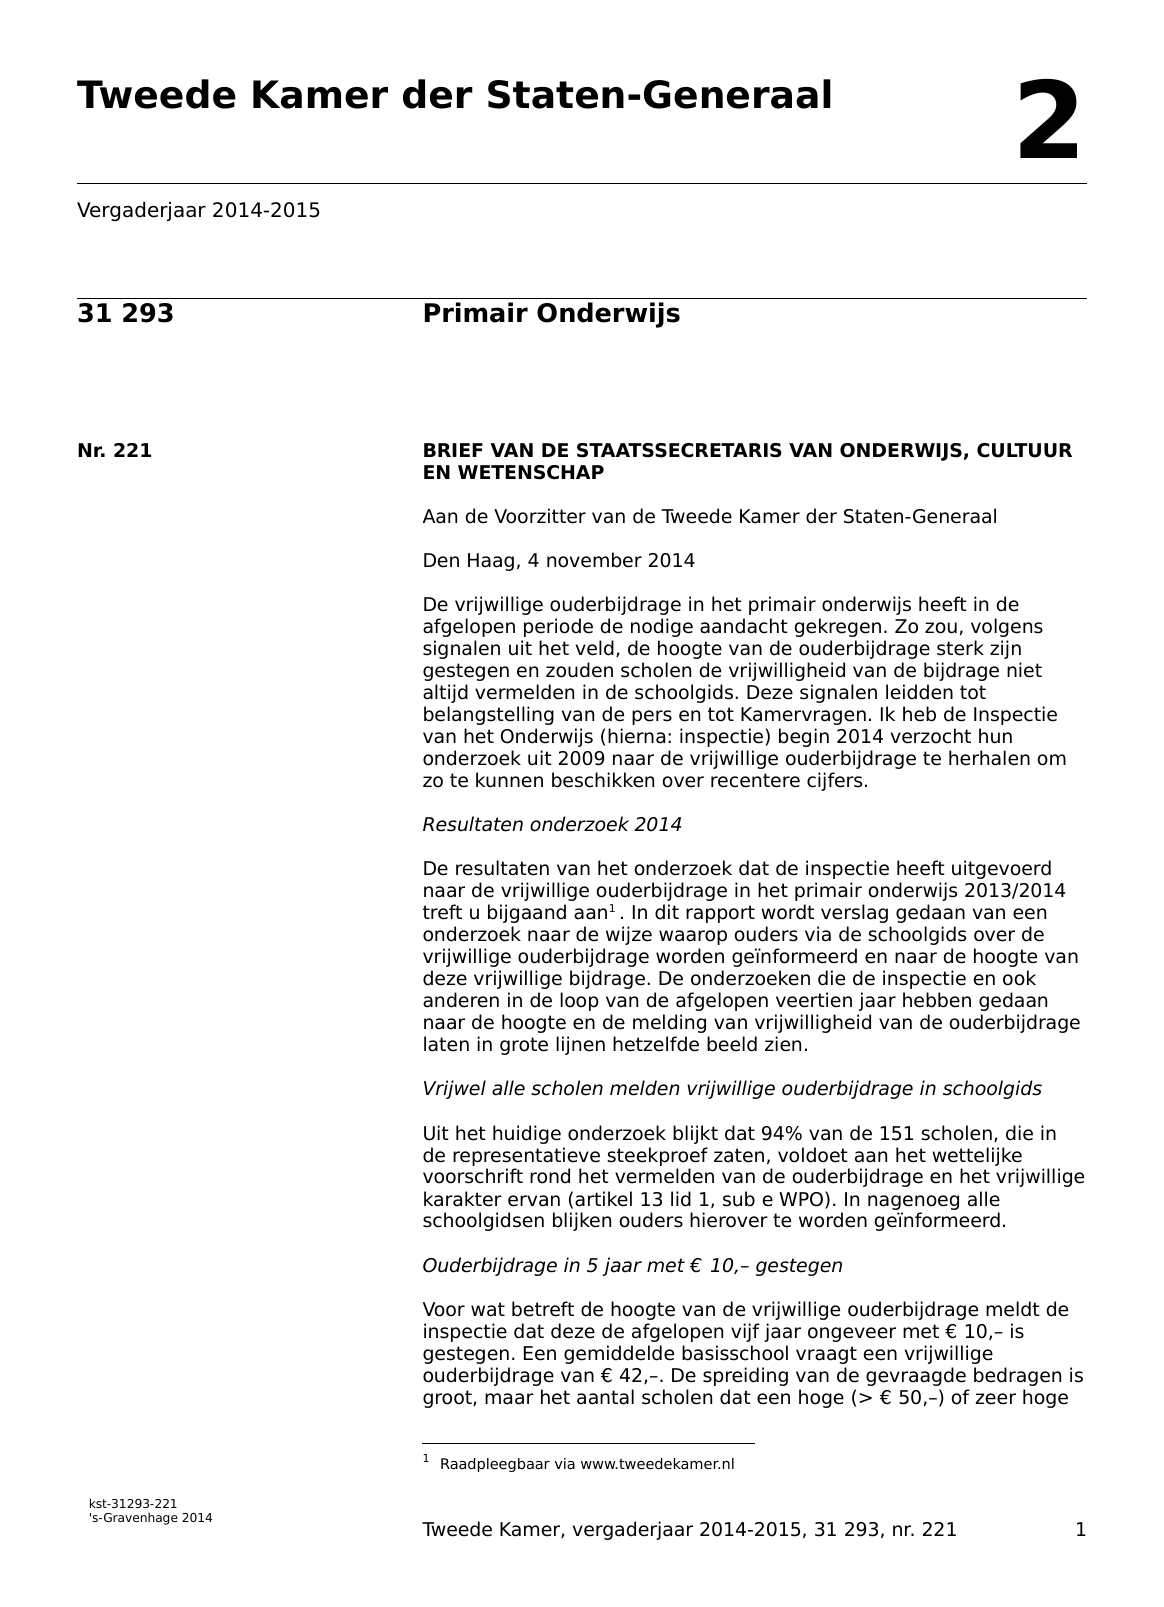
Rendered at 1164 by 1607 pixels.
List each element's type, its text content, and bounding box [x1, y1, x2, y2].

text Raadpleegbaar via www.tweedekamer.nl [422, 1452, 1087, 1474]
subtitle Vrijwel alle scholen melden vrijwillige ouderbijdrage in schoolgids [422, 1078, 1087, 1100]
text De resultaten van het onderzoek dat de inspectie heeft uitgevoerd naar de vrijwillige ouderbijdrage in het primair onderwijs 2013/2014 treft u bijgaand aan. In dit rapport wordt verslag gedaan van een onderzoek naar de wijze waarop ouders via de schoolgids over de vrijwillige ouderbijdrage worden geïnformeerd en naar de hoogte van deze vrijwillige bijdrage. De onderzoeken die de inspectie en ook anderen in de loop van de afgelopen veertien jaar hebben gedaan naar de hoogte en de melding van vrijwilligheid van de ouderbijdrage laten in grote lijnen hetzelfde beeld zien. [422, 858, 1087, 1056]
table_header 2 [886, 59, 1087, 183]
text Aan de Voorzitter van de Tweede Kamer der Staten-Generaal [422, 506, 1087, 528]
subtitle Resultaten onderzoek 2014 [422, 814, 1087, 836]
subtitle 31 293 Primair Onderwijs [77, 299, 1087, 329]
text kst-31293-221 [88, 1497, 323, 1511]
table_cell Vergaderjaar 2014-2015 [77, 184, 1087, 298]
subtitle Nr. 221 BRIEF VAN DE STAATSSECRETARIS VAN ONDERWIJS, CULTUUR EN WETENSCHAP [77, 440, 1087, 484]
text Voor wat betreft de hoogte van de vrijwillige ouderbijdrage meldt de inspectie dat deze de afgelopen vijf jaar ongeveer met € 10,– is gestegen. Een gemiddelde basisschool vraagt een vrijwillige ouderbijdrage van € 42,–. De spreiding van de gevraagde bedragen is groot, maar het aantal scholen dat een hoge (> € 50,–) of zeer hoge [422, 1299, 1087, 1409]
table_header Tweede Kamer der Staten-Generaal [77, 59, 886, 183]
subtitle Ouderbijdrage in 5 jaar met € 10,– gestegen [422, 1254, 1087, 1277]
text De vrijwillige ouderbijdrage in het primair onderwijs heeft in de afgelopen periode de nodige aandacht gekregen. Zo zou, volgens signalen uit het veld, de hoogte van de ouderbijdrage sterk zijn gestegen en zouden scholen de vrijwilligheid van de bijdrage niet altijd vermelden in de schoolgids. Deze signalen leidden tot belangstelling van de pers en tot Kamervragen. Ik heb de Inspectie van het Onderwijs (hierna: inspectie) begin 2014 verzocht hun onderzoek uit 2009 naar de vrijwillige ouderbijdrage te herhalen om zo te kunnen beschikken over recentere cijfers. [422, 594, 1087, 792]
text Uit het huidige onderzoek blijkt dat 94% van de 151 scholen, die in de representatieve steekproef zaten, voldoet aan het wettelijke voorschrift rond het vermelden van de ouderbijdrage en het vrijwillige karakter ervan (artikel 13 lid 1, sub e WPO). In nagenoeg alle schoolgidsen blijken ouders hierover te worden geïnformeerd. [422, 1122, 1087, 1232]
text Den Haag, 4 november 2014 [422, 550, 1087, 572]
text 's-Gravenhage 2014 [88, 1511, 323, 1525]
